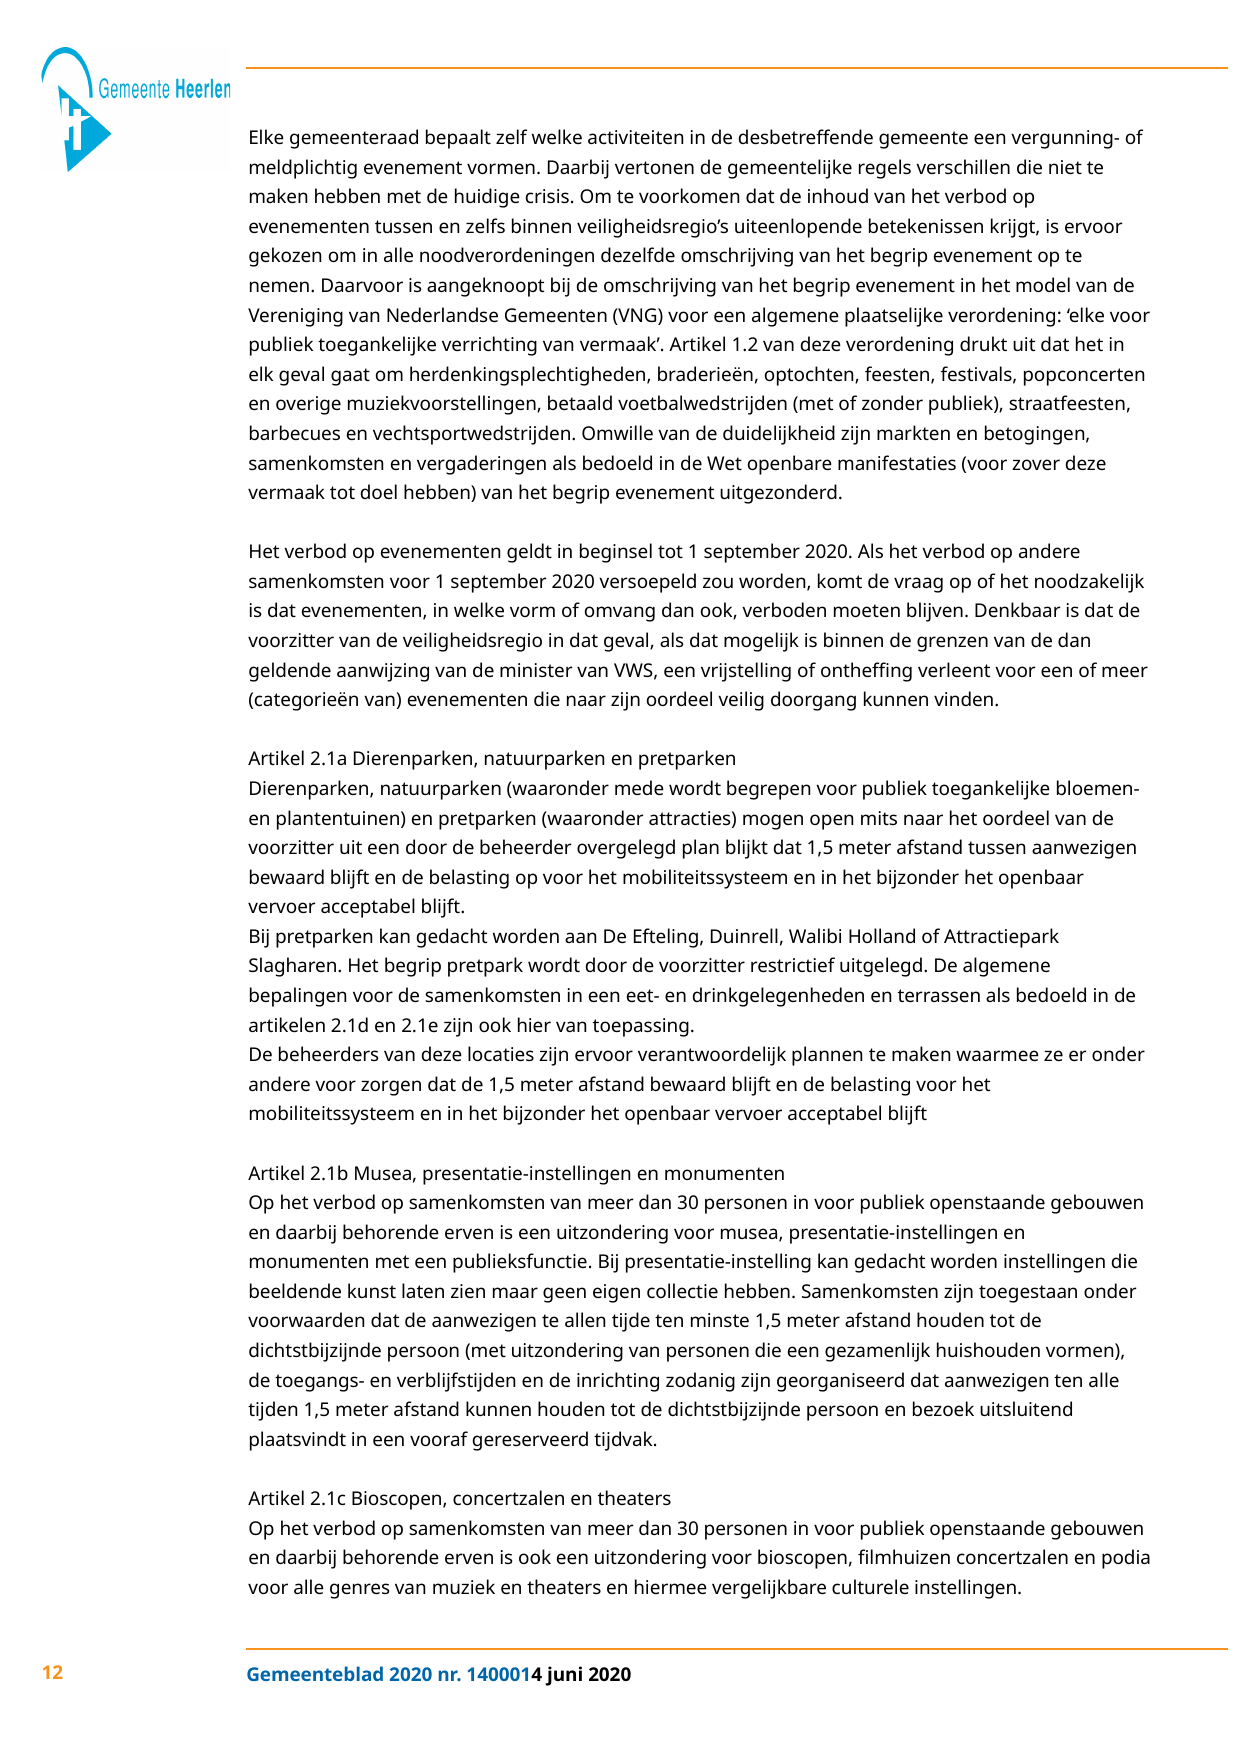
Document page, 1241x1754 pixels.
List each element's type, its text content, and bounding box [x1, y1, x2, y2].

text Artikel 2.1b Musea, presentatie-instellingen en monumenten [248, 1160, 1152, 1186]
text Op het verbod op samenkomsten van meer dan 30 personen in voor publiek openstaande gebouwen en daarbij behorende erven is een uitzondering voor musea, presentatie-instellingen en monumenten met een publieksfunctie. Bij presentatie-instelling kan gedacht worden instellingen die beeldende kunst laten zien maar geen eigen collectie hebben. Samenkomsten zijn toegestaan onder voorwaarden dat de aanwezigen te allen tijde ten minste 1,5 meter afstand houden tot de dichtstbijzijnde persoon (met uitzondering van personen die een gezamenlijk huishouden vormen), de toegangs- en verblijfstijden en de inrichting zodanig zijn georganiseerd dat aanwezigen ten alle tijden 1,5 meter afstand kunnen houden tot de dichtstbijzijnde persoon en bezoek uitsluitend plaatsvindt in een vooraf gereserveerd tijdvak. [248, 1189, 1152, 1452]
text Op het verbod op samenkomsten van meer dan 30 personen in voor publiek openstaande gebouwen en daarbij behorende erven is ook een uitzondering voor bioscopen, filmhuizen concertzalen en podia voor alle genres van muziek en theaters en hiermee vergelijkbare culturele instellingen. [248, 1515, 1152, 1600]
picture [41, 47, 231, 172]
text Dierenparken, natuurparken (waaronder mede wordt begrepen voor publiek toegankelijke bloemen- en plantentuinen) en pretparken (waaronder attracties) mogen open mits naar het oordeel van de voorzitter uit een door de beheerder overgelegd plan blijkt dat 1,5 meter afstand tussen aanwezigen bewaard blijft en de belasting op voor het mobiliteitssysteem en in het bijzonder het openbaar vervoer acceptabel blijft. [248, 775, 1152, 919]
text Artikel 2.1a Dierenparken, natuurparken en pretparken [248, 746, 1152, 771]
picture [41, 47, 59, 70]
text Elke gemeenteraad bepaalt zelf welke activiteiten in de desbetreffende gemeente een vergunning- of meldplichtig evenement vormen. Daarbij vertonen de gemeentelijke regels verschillen die niet te maken hebben met de huidige crisis. Om te voorkomen dat de inhoud van het verbod op evenementen tussen en zelfs binnen veiligheidsregio’s uiteenlopende betekenissen krijgt, is ervoor gekozen om in alle noodverordeningen dezelfde omschrijving van het begrip evenement op te nemen. Daarvoor is aangeknoopt bij de omschrijving van het begrip evenement in het model van de Vereniging van Nederlandse Gemeenten (VNG) voor een algemene plaatselijke verordening: ‘elke voor publiek toegankelijke verrichting van vermaak’. Artikel 1.2 van deze verordening drukt uit dat het in elk geval gaat om herdenkingsplechtigheden, braderieën, optochten, feesten, festivals, popconcerten en overige muziekvoorstellingen, betaald voetbalwedstrijden (met of zonder publiek), straatfeesten, barbecues en vechtsportwedstrijden. Omwille van de duidelijkheid zijn markten en betogingen, samenkomsten en vergaderingen als bedoeld in de Wet openbare manifestaties (voor zover deze vermaak tot doel hebben) van het begrip evenement uitgezonderd. [248, 124, 1152, 505]
text Bij pretparken kan gedacht worden aan De Efteling, Duinrell, Walibi Holland of Attractiepark Slagharen. Het begrip pretpark wordt door de voorzitter restrictief uitgelegd. De algemene bepalingen voor de samenkomsten in een eet- en drinkgelegenheden en terrassen als bedoeld in de artikelen 2.1d en 2.1e zijn ook hier van toepassing. [248, 923, 1152, 1038]
text Artikel 2.1c Bioscopen, concertzalen en theaters [248, 1485, 1152, 1511]
text De beheerders van deze locaties zijn ervoor verantwoordelijk plannen te maken waarmee ze er onder andere voor zorgen dat de 1,5 meter afstand bewaard blijft en de belasting voor het mobiliteitssysteem en in het bijzonder het openbaar vervoer acceptabel blijft [248, 1041, 1152, 1126]
text Het verbod op evenementen geldt in beginsel tot 1 september 2020. Als het verbod op andere samenkomsten voor 1 september 2020 versoepeld zou worden, komt de vraag op of het noodzakelijk is dat evenementen, in welke vorm of omvang dan ook, verboden moeten blijven. Denkbaar is dat de voorzitter van de veiligheidsregio in dat geval, als dat mogelijk is binnen de grenzen van de dan geldende aanwijzing van de minister van VWS, een vrijstelling of ontheffing verleent voor een of meer (categorieën van) evenementen die naar zijn oordeel veilig doorgang kunnen vinden. [248, 538, 1152, 712]
